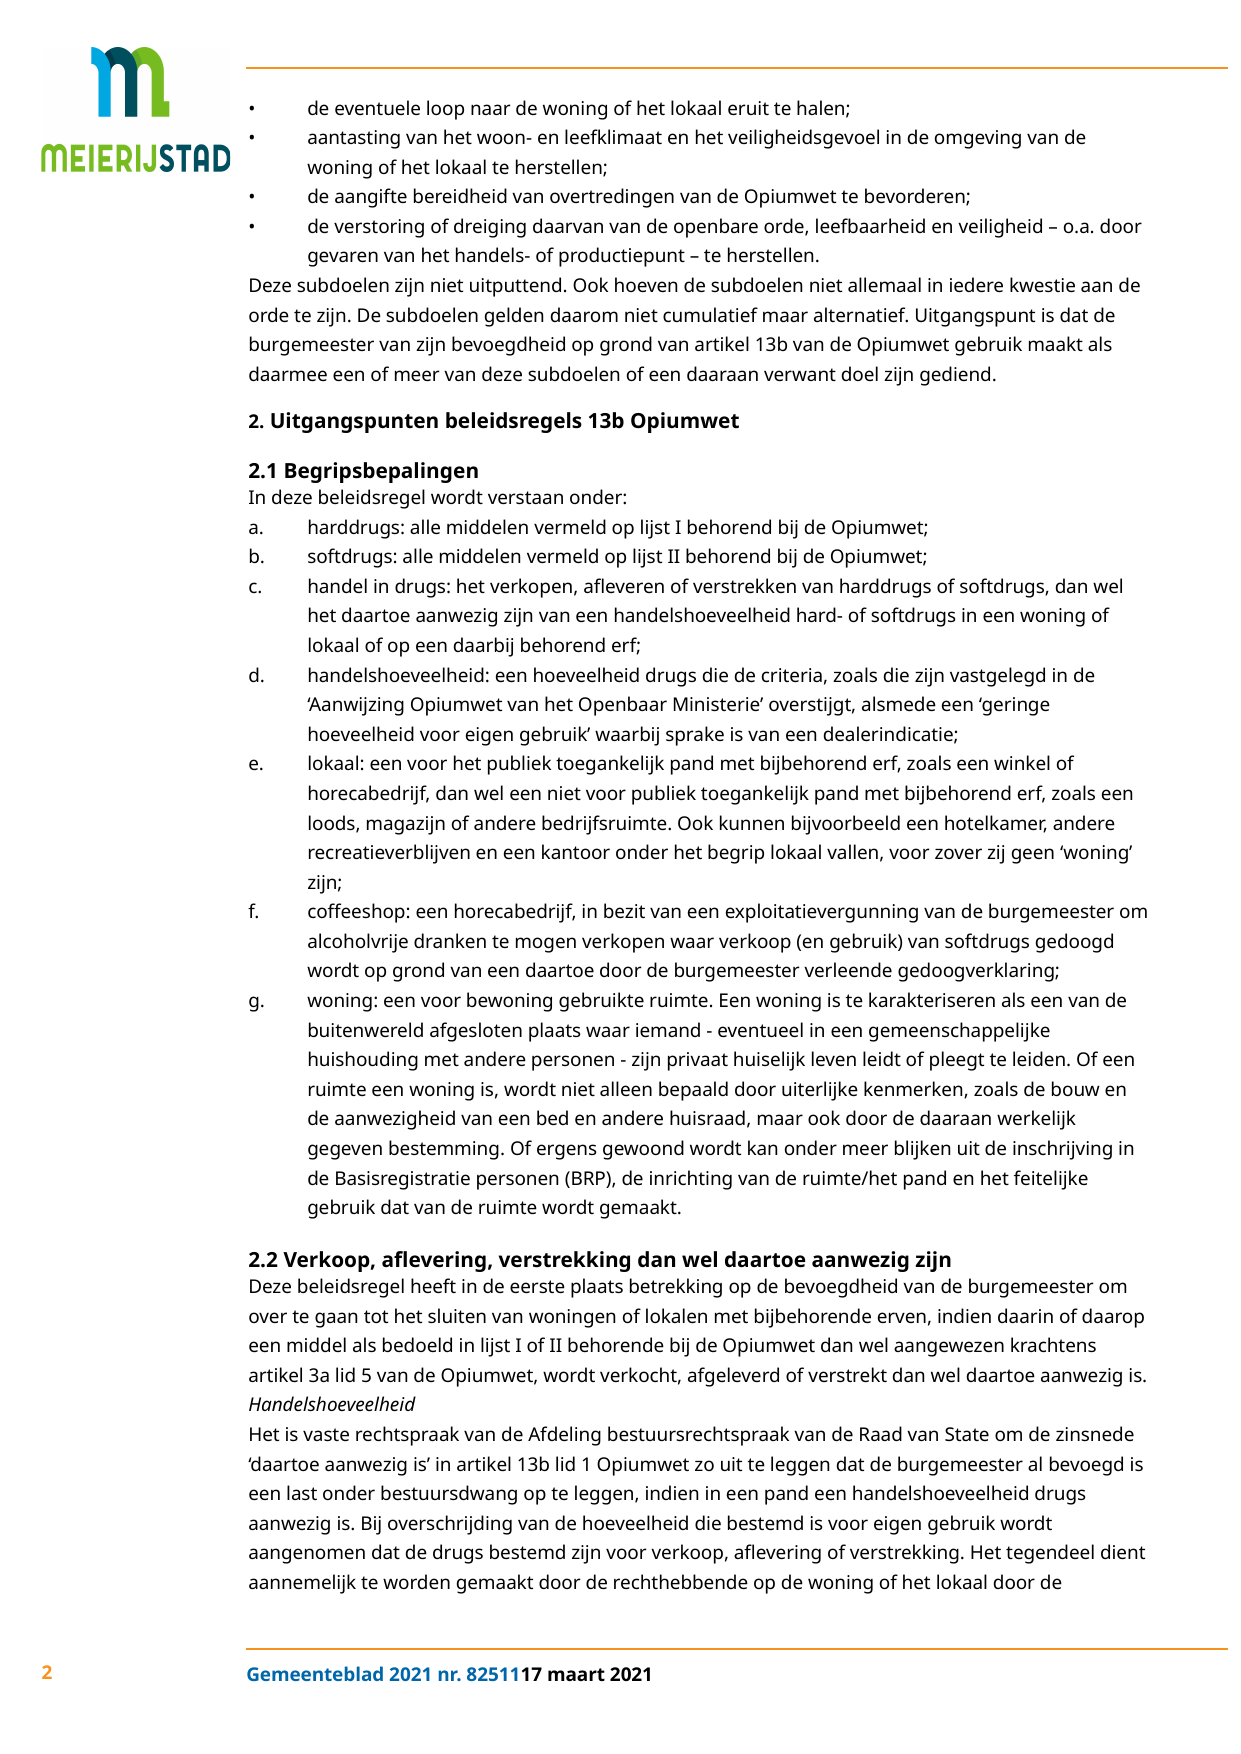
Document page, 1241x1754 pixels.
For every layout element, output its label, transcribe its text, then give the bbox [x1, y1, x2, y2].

text 2. Uitgangspunten beleidsregels 13b Opiumwet [248, 407, 1152, 435]
text 2.1 Begripsbepalingen [248, 456, 1152, 484]
list de verstoring of dreiging daarvan van de openbare orde, leefbaarheid en veiligheid – o.a. door gevaren van het handels- of productiepunt – te herstellen. [248, 213, 1152, 268]
picture [41, 47, 231, 172]
list lokaal: een voor het publiek toegankelijk pand met bijbehorend erf, zoals een winkel of horecabedrijf, dan wel een niet voor publiek toegankelijk pand met bijbehorend erf, zoals een loods, magazijn of andere bedrijfsruimte. Ook kunnen bijvoorbeeld een hotelkamer, andere recreatieverblijven en een kantoor onder het begrip lokaal vallen, voor zover zij geen ‘woning’ zijn; [248, 751, 1152, 895]
text Deze subdoelen zijn niet uitputtend. Ook hoeven de subdoelen niet allemaal in iedere kwestie aan de orde te zijn. De subdoelen gelden daarom niet cumulatief maar alternatief. Uitgangspunt is dat de burgemeester van zijn bevoegdheid op grond van artikel 13b van de Opiumwet gebruik maakt als daarmee een of meer van deze subdoelen of een daaraan verwant doel zijn gediend. [248, 272, 1152, 387]
list de aangifte bereidheid van overtredingen van de Opiumwet te bevorderen; [248, 183, 1152, 209]
list handel in drugs: het verkopen, afleveren of verstrekken van harddrugs of softdrugs, dan wel het daartoe aanwezig zijn van een handelshoeveelheid hard- of softdrugs in een woning of lokaal of op een daarbij behorend erf; [248, 573, 1152, 658]
list de eventuele loop naar de woning of het lokaal eruit te halen; [248, 95, 1152, 121]
text Het is vaste rechtspraak van de Afdeling bestuursrechtspraak van de Raad van State om de zinsnede ‘daartoe aanwezig is’ in artikel 13b lid 1 Opiumwet zo uit te leggen dat de burgemeester al bevoegd is een last onder bestuursdwang op te leggen, indien in een pand een handelshoeveelheid drugs aanwezig is. Bij overschrijding van de hoeveelheid die bestemd is voor eigen gebruik wordt aangenomen dat de drugs bestemd zijn voor verkoop, aflevering of verstrekking. Het tegendeel dient aannemelijk te worden gemaakt door de rechthebbende op de woning of het lokaal door de [248, 1421, 1152, 1595]
list harddrugs: alle middelen vermeld op lijst I behorend bij de Opiumwet; [248, 514, 1152, 540]
text Deze beleidsregel heeft in de eerste plaats betrekking op de bevoegdheid van de burgemeester om over te gaan tot het sluiten van woningen of lokalen met bijbehorende erven, indien daarin of daarop een middel als bedoeld in lijst I of II behorende bij de Opiumwet dan wel aangewezen krachtens artikel 3a lid 5 van de Opiumwet, wordt verkocht, afgeleverd of verstrekt dan wel daartoe aanwezig is. [248, 1273, 1152, 1388]
list coffeeshop: een horecabedrijf, in bezit van een exploitatievergunning van de burgemeester om alcoholvrije dranken te mogen verkopen waar verkoop (en gebruik) van softdrugs gedoogd wordt op grond van een daartoe door de burgemeester verleende gedoogverklaring; [248, 898, 1152, 983]
text Handelshoeveelheid [248, 1392, 1152, 1417]
text In deze beleidsregel wordt verstaan onder: [248, 484, 1152, 510]
list softdrugs: alle middelen vermeld op lijst II behorend bij de Opiumwet; [248, 543, 1152, 569]
list aantasting van het woon- en leefklimaat en het veiligheidsgevoel in de omgeving van de woning of het lokaal te herstellen; [248, 124, 1152, 180]
list handelshoeveelheid: een hoeveelheid drugs die de criteria, zoals die zijn vastgelegd in de ‘Aanwijzing Opiumwet van het Openbaar Ministerie’ overstijgt, alsmede een ‘geringe hoeveelheid voor eigen gebruik’ waarbij sprake is van een dealerindicatie; [248, 662, 1152, 747]
list woning: een voor bewoning gebruikte ruimte. Een woning is te karakteriseren als een van de buitenwereld afgesloten plaats waar iemand - eventueel in een gemeenschappelijke huishouding met andere personen - zijn privaat huiselijk leven leidt of pleegt te leiden. Of een ruimte een woning is, wordt niet alleen bepaald door uiterlijke kenmerken, zoals de bouw en de aanwezigheid van een bed en andere huisraad, maar ook door de daaraan werkelijk gegeven bestemming. Of ergens gewoond wordt kan onder meer blijken uit de inschrijving in de Basisregistratie personen (BRP), de inrichting van de ruimte/het pand en het feitelijke gebruik dat van de ruimte wordt gemaakt. [248, 987, 1152, 1220]
text 2.2 Verkoop, aflevering, verstrekking dan wel daartoe aanwezig zijn [248, 1245, 1152, 1273]
